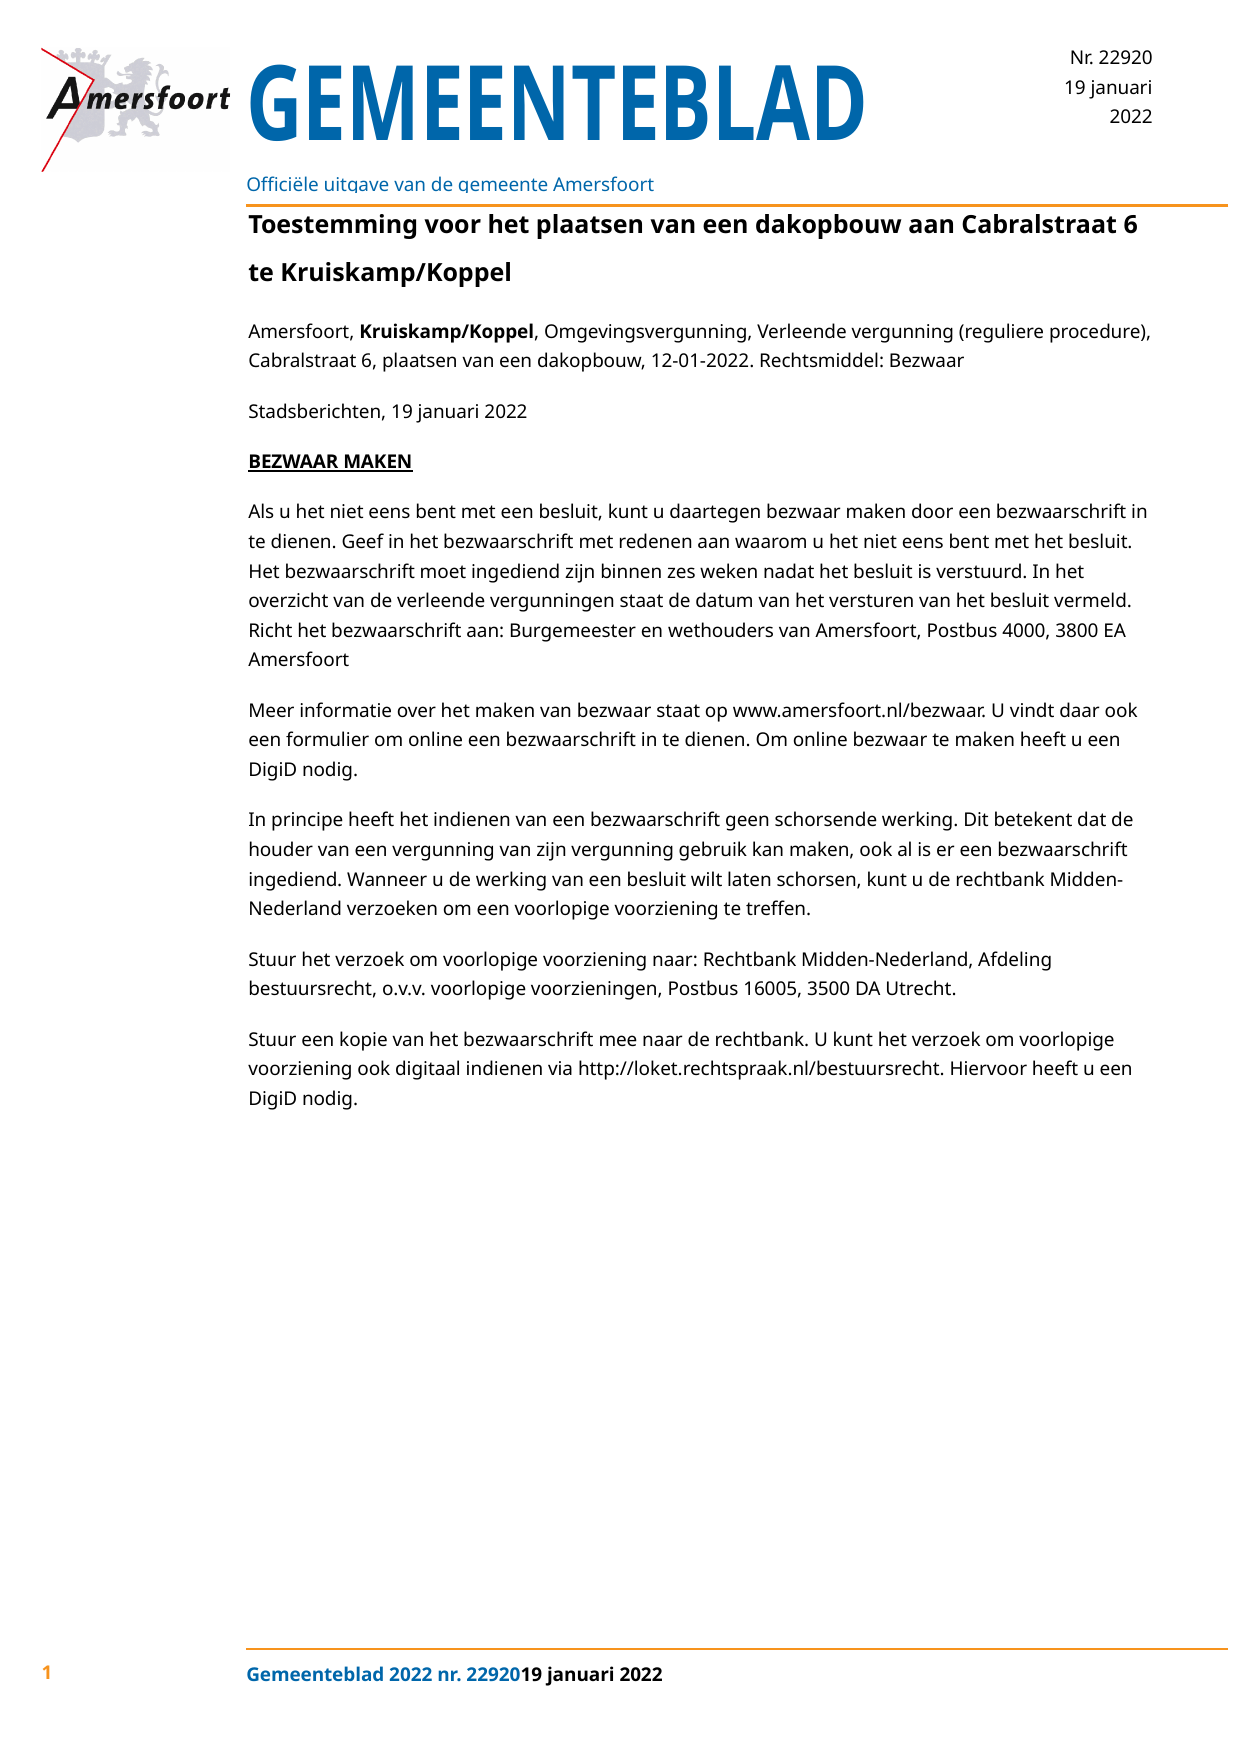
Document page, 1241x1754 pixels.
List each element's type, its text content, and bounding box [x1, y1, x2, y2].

text Stadsberichten, 19 januari 2022 [248, 398, 1152, 424]
text In principe heeft het indienen van een bezwaarschrift geen schorsende werking. Dit betekent dat de houder van een vergunning van zijn vergunning gebruik kan maken, ook al is er een bezwaarschrift ingediend. Wanneer u de werking van een besluit wilt laten schorsen, kunt u de rechtbank Midden-Nederland verzoeken om een voorlopige voorziening te treffen. [248, 807, 1152, 921]
text Meer informatie over het maken van bezwaar staat op www.amersfoort.nl/bezwaar. U vindt daar ook een formulier om online een bezwaarschrift in te dienen. Om online bezwaar te maken heeft u een DigiD nodig. [248, 697, 1152, 782]
text Toestemming voor het plaatsen van een dakopbouw aan Cabralstraat 6 te Kruiskamp/Koppel [248, 207, 1152, 288]
text Amersfoort, Kruiskamp/Koppel, Omgevingsvergunning, Verleende vergunning (reguliere procedure), Cabralstraat 6, plaatsen van een dakopbouw, 12-01-2022. Rechtsmiddel: Bezwaar [248, 318, 1152, 373]
picture [41, 47, 231, 172]
text BEZWAAR MAKEN [248, 448, 1152, 474]
text Stuur het verzoek om voorlopige voorziening naar: Rechtbank Midden-Nederland, Afdeling bestuursrecht, o.v.v. voorlopige voorzieningen, Postbus 16005, 3500 DA Utrecht. [248, 946, 1152, 1001]
text Stuur een kopie van het bezwaarschrift mee naar de rechtbank. U kunt het verzoek om voorlopige voorziening ook digitaal indienen via http://loket.rechtspraak.nl/bestuursrecht. Hiervoor heeft u een DigiD nodig. [248, 1026, 1152, 1111]
text Als u het niet eens bent met een besluit, kunt u daartegen bezwaar maken door een bezwaarschrift in te dienen. Geef in het bezwaarschrift met redenen aan waarom u het niet eens bent met het besluit. Het bezwaarschrift moet ingediend zijn binnen zes weken nadat het besluit is verstuurd. In het overzicht van de verleende vergunningen staat de datum van het versturen van het besluit vermeld. Richt het bezwaarschrift aan: Burgemeester en wethouders van Amersfoort, Postbus 4000, 3800 EA Amersfoort [248, 499, 1152, 672]
